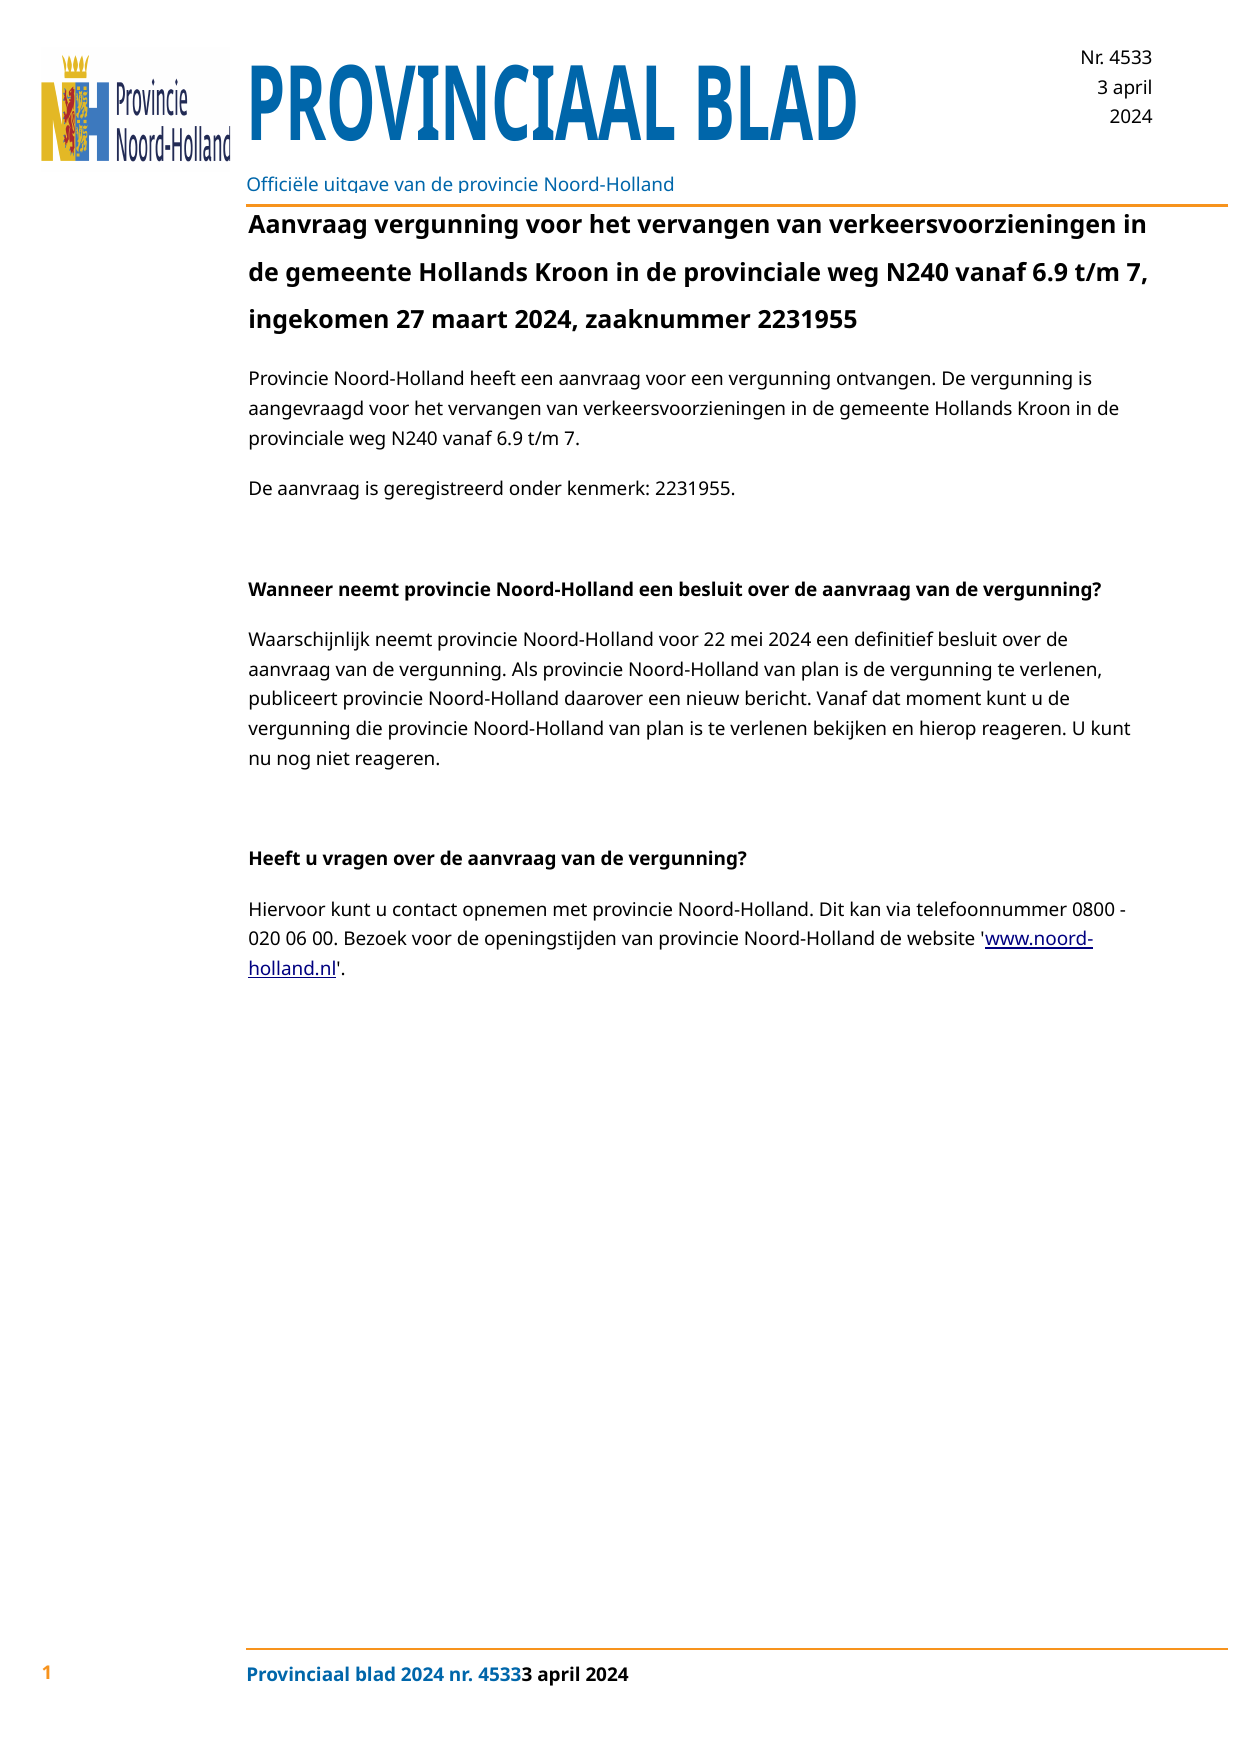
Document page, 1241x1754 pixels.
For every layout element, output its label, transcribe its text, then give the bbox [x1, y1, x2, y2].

text Aanvraag vergunning voor het vervangen van verkeersvoorzieningen in de gemeente Hollands Kroon in de provinciale weg N240 vanaf 6.9 t/m 7, ingekomen 27 maart 2024, zaaknummer 2231955 [248, 207, 1152, 336]
text Wanneer neemt provincie Noord-Holland een besluit over de aanvraag van de vergunning? [248, 576, 1152, 602]
text De aanvraag is geregistreerd onder kenmerk: 2231955. [248, 475, 1152, 501]
text Hiervoor kunt u contact opnemen met provincie Noord-Holland. Dit kan via telefoonnummer 0800 - 020 06 00. Bezoek voor de openingstijden van provincie Noord-Holland de website 'www.noord-holland.nl'. [248, 896, 1152, 981]
text Provincie Noord-Holland heeft een aanvraag voor een vergunning ontvangen. De vergunning is aangevraagd voor het vervangen van verkeersvoorzieningen in de gemeente Hollands Kroon in de provinciale weg N240 vanaf 6.9 t/m 7. [248, 366, 1152, 450]
text Heeft u vragen over de aanvraag van de vergunning? [248, 846, 1152, 871]
text Waarschijnlijk neemt provincie Noord-Holland voor 22 mei 2024 een definitief besluit over de aanvraag van de vergunning. Als provincie Noord-Holland van plan is de vergunning te verlenen, publiceert provincie Noord-Holland daarover een nieuw bericht. Vanaf dat moment kunt u de vergunning die provincie Noord-Holland van plan is te verlenen bekijken en hierop reageren. U kunt nu nog niet reageren. [248, 626, 1152, 770]
picture [41, 47, 231, 172]
